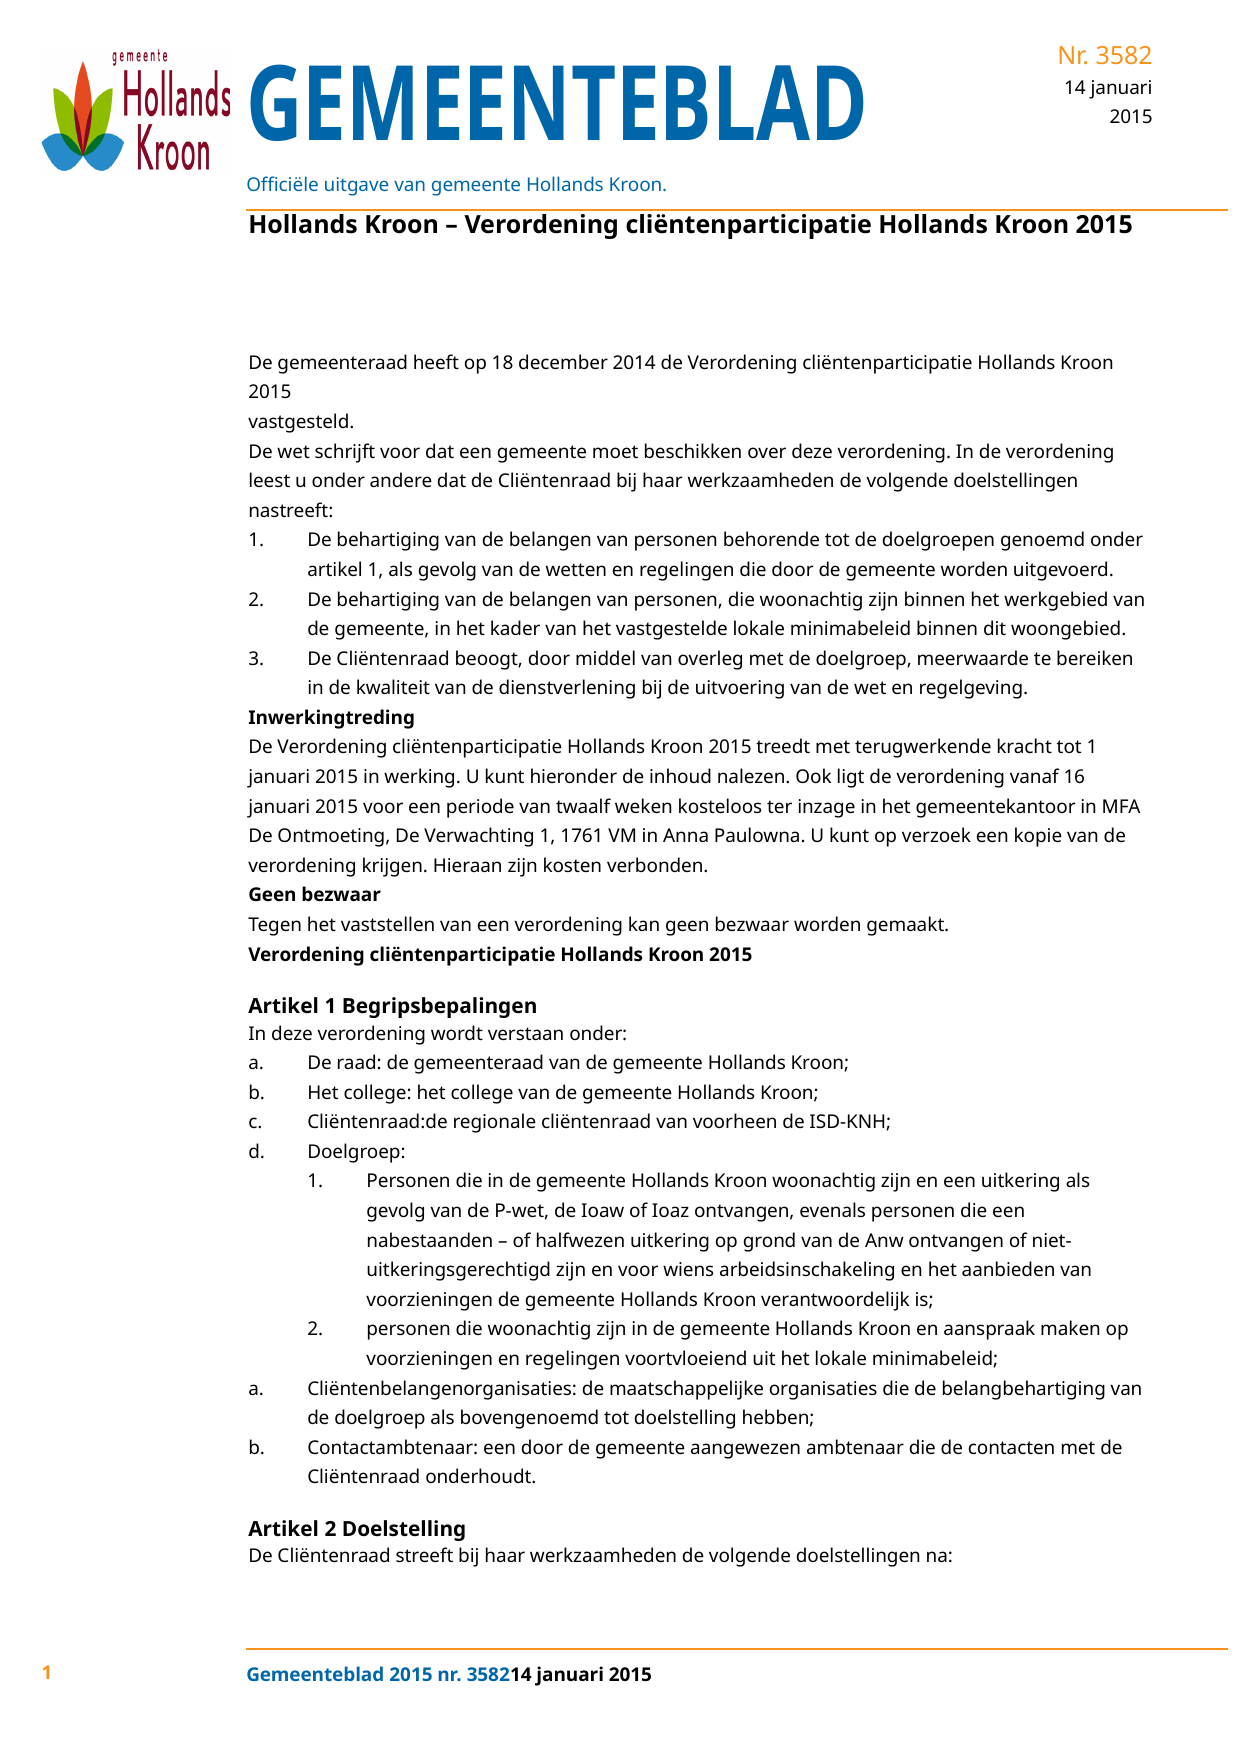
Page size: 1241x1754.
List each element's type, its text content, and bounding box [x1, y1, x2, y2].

list Cliëntenraad:de regionale cliëntenraad van voorheen de ISD-KNH; [248, 1108, 1152, 1134]
picture [41, 47, 231, 172]
list De Cliëntenraad beoogt, door middel van overleg met de doelgroep, meerwaarde te bereiken in de kwaliteit van de dienstverlening bij de uitvoering van de wet en regelgeving. [248, 645, 1152, 700]
text Artikel 2 Doelstelling [248, 1514, 1152, 1542]
text Inwerkingtreding [248, 704, 1152, 730]
list De raad: de gemeenteraad van de gemeente Hollands Kroon; [248, 1049, 1152, 1075]
list De behartiging van de belangen van personen, die woonachtig zijn binnen het werkgebied van de gemeente, in het kader van het vastgestelde lokale minimabeleid binnen dit woongebied. [248, 586, 1152, 641]
text Tegen het vaststellen van een verordening kan geen bezwaar worden gemaakt. [248, 911, 1152, 937]
text De wet schrijft voor dat een gemeente moet beschikken over deze verordening. In de verordening leest u onder andere dat de Cliëntenraad bij haar werkzaamheden de volgende doelstellingen nastreeft: [248, 438, 1152, 523]
list Cliëntenbelangenorganisaties: de maatschappelijke organisaties die de belangbehartiging van de doelgroep als bovengenoemd tot doelstelling hebben; [248, 1375, 1152, 1430]
text vastgesteld. [248, 408, 1152, 434]
text Hollands Kroon – Verordening cliëntenparticipatie Hollands Kroon 2015 [248, 211, 1152, 241]
list Contactambtenaar: een door de gemeente aangewezen ambtenaar die de contacten met de Cliëntenraad onderhoudt. [248, 1434, 1152, 1489]
text Verordening cliëntenparticipatie Hollands Kroon 2015 [248, 941, 1152, 967]
text In deze verordening wordt verstaan onder: [248, 1020, 1152, 1045]
text Geen bezwaar [248, 882, 1152, 907]
list De behartiging van de belangen van personen behorende tot de doelgroepen genoemd onder artikel 1, als gevolg van de wetten en regelingen die door de gemeente worden uitgevoerd. [248, 527, 1152, 582]
text De gemeenteraad heeft op 18 december 2014 de Verordening cliëntenparticipatie Hollands Kroon 2015 [248, 349, 1152, 404]
list personen die woonachtig zijn in de gemeente Hollands Kroon en aanspraak maken op voorzieningen en regelingen voortvloeiend uit het lokale minimabeleid; [307, 1316, 1152, 1371]
text Artikel 1 Begripsbepalingen [248, 991, 1152, 1020]
list Het college: het college van de gemeente Hollands Kroon; [248, 1079, 1152, 1104]
list Doelgroep: [248, 1138, 1152, 1164]
text De Verordening cliëntenparticipatie Hollands Kroon 2015 treedt met terugwerkende kracht tot 1 januari 2015 in werking. U kunt hieronder de inhoud nalezen. Ook ligt de verordening vanaf 16 januari 2015 voor een periode van twaalf weken kosteloos ter inzage in het gemeentekantoor in MFA De Ontmoeting, De Verwachting 1, 1761 VM in Anna Paulowna. U kunt op verzoek een kopie van de verordening krijgen. Hieraan zijn kosten verbonden. [248, 734, 1152, 878]
list Personen die in de gemeente Hollands Kroon woonachtig zijn en een uitkering als gevolg van de P-wet, de Ioaw of Ioaz ontvangen, evenals personen die een nabestaanden – of halfwezen uitkering op grond van de Anw ontvangen of niet-uitkeringsgerechtigd zijn en voor wiens arbeidsinschakeling en het aanbieden van voorzieningen de gemeente Hollands Kroon verantwoordelijk is; [307, 1168, 1152, 1312]
text De Cliëntenraad streeft bij haar werkzaamheden de volgende doelstellingen na: [248, 1542, 1152, 1568]
